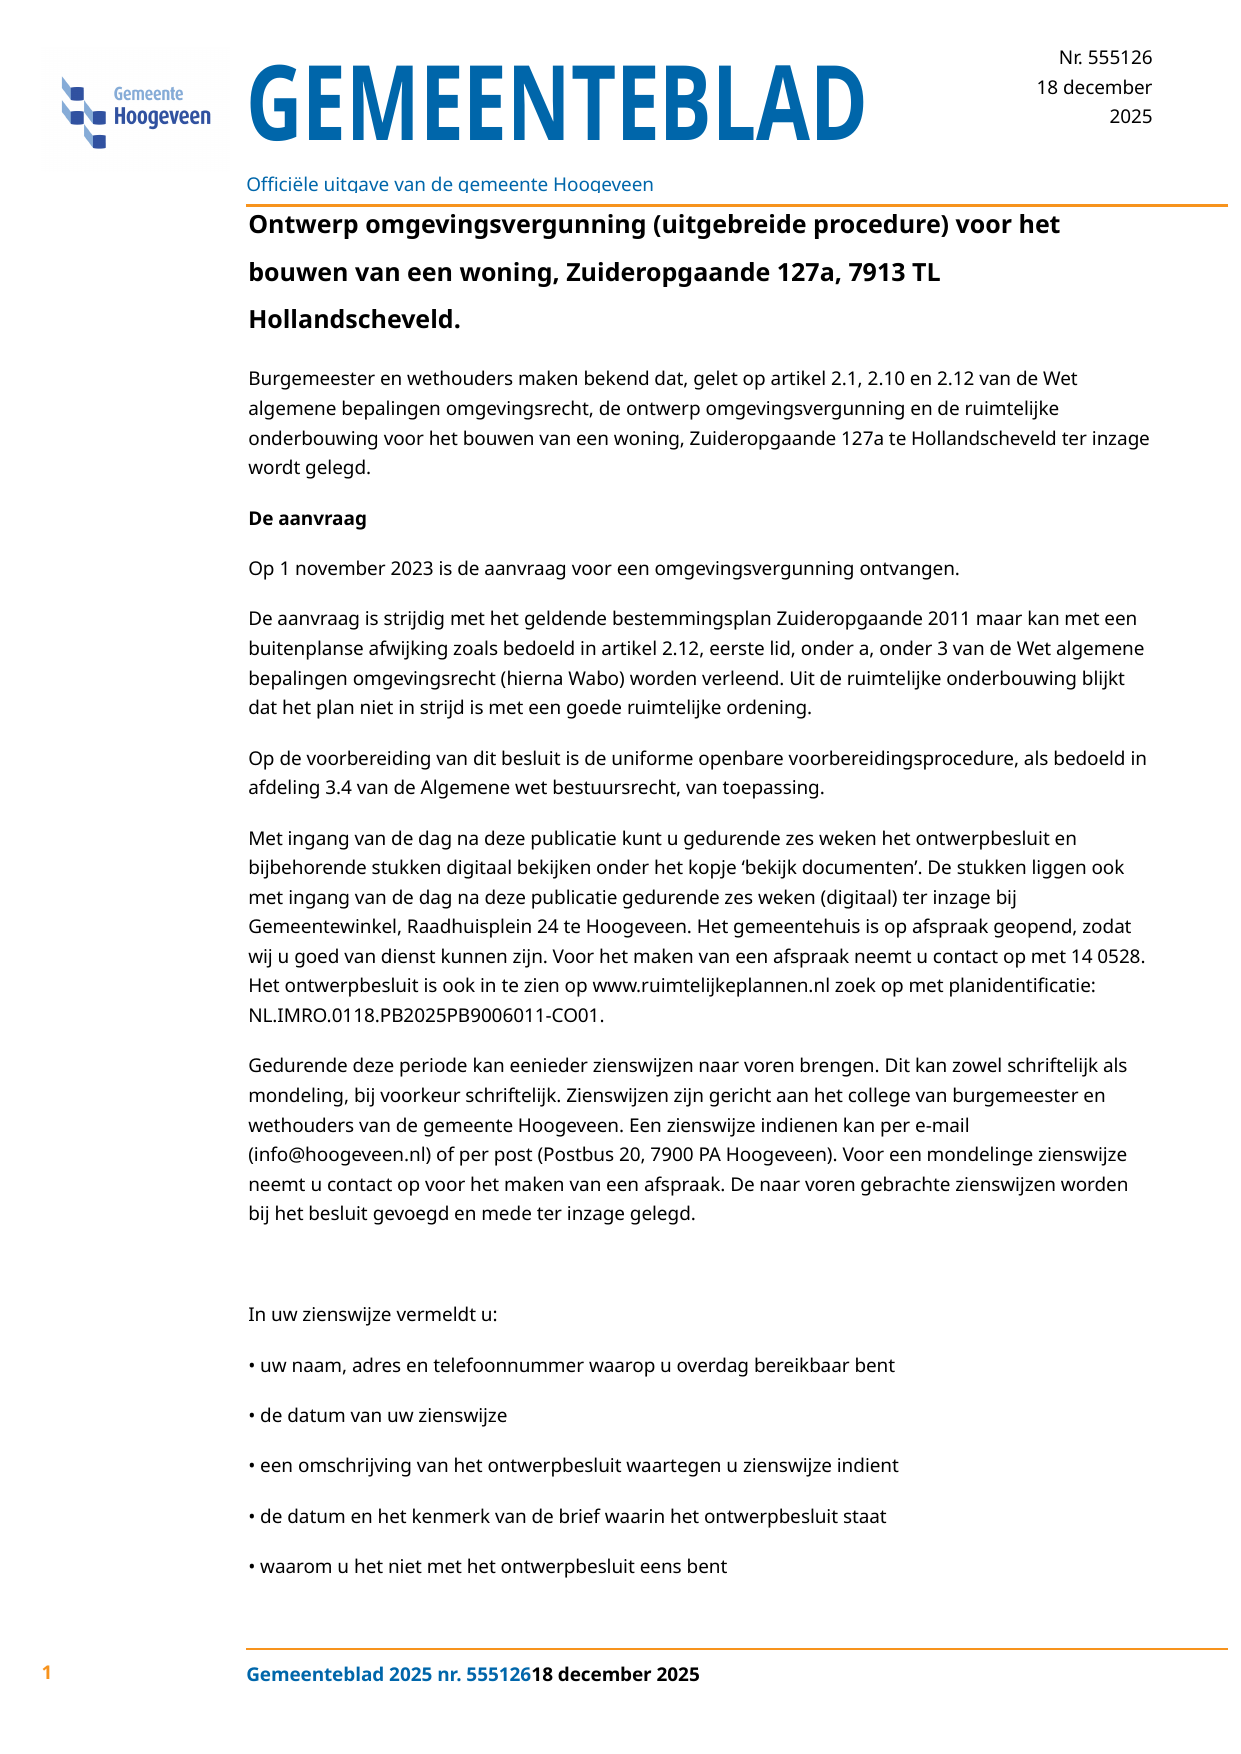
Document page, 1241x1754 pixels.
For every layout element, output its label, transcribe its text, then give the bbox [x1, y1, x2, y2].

text Op de voorbereiding van dit besluit is de uniforme openbare voorbereidingsprocedure, als bedoeld in afdeling 3.4 van de Algemene wet bestuursrecht, van toepassing. [248, 745, 1152, 800]
text Gedurende deze periode kan eenieder zienswijzen naar voren brengen. Dit kan zowel schriftelijk als mondeling, bij voorkeur schriftelijk. Zienswijzen zijn gericht aan het college van burgemeester en wethouders van de gemeente Hoogeveen. Een zienswijze indienen kan per e-mail (info@hoogeveen.nl) of per post (Postbus 20, 7900 PA Hoogeveen). Voor een mondelinge zienswijze neemt u contact op voor het maken van een afspraak. De naar voren gebrachte zienswijzen worden bij het besluit gevoegd en mede ter inzage gelegd. [248, 1053, 1152, 1226]
text • een omschrijving van het ontwerpbesluit waartegen u zienswijze indient [248, 1453, 1152, 1478]
text De aanvraag is strijdig met het geldende bestemmingsplan Zuideropgaande 2011 maar kan met een buitenplanse afwijking zoals bedoeld in artikel 2.12, eerste lid, onder a, onder 3 van de Wet algemene bepalingen omgevingsrecht (hierna Wabo) worden verleend. Uit de ruimtelijke onderbouwing blijkt dat het plan niet in strijd is met een goede ruimtelijke ordening. [248, 606, 1152, 720]
text Met ingang van de dag na deze publicatie kunt u gedurende zes weken het ontwerpbesluit en bijbehorende stukken digitaal bekijken onder het kopje ‘bekijk documenten’. De stukken liggen ook met ingang van de dag na deze publicatie gedurende zes weken (digitaal) ter inzage bij Gemeentewinkel, Raadhuisplein 24 te Hoogeveen. Het gemeentehuis is op afspraak geopend, zodat wij u goed van dienst kunnen zijn. Voor het maken van een afspraak neemt u contact op met 14 0528. Het ontwerpbesluit is ook in te zien op www.ruimtelijkeplannen.nl zoek op met planidentificatie: NL.IMRO.0118.PB2025PB9006011-CO01. [248, 825, 1152, 1028]
text • waarom u het niet met het ontwerpbesluit eens bent [248, 1553, 1152, 1579]
text De aanvraag [248, 505, 1152, 530]
picture [41, 47, 231, 172]
text • de datum en het kenmerk van de brief waarin het ontwerpbesluit staat [248, 1503, 1152, 1529]
text In uw zienswijze vermeldt u: [248, 1301, 1152, 1327]
text • de datum van uw zienswijze [248, 1402, 1152, 1428]
text • uw naam, adres en telefoonnummer waarop u overdag bereikbaar bent [248, 1352, 1152, 1377]
text Ontwerp omgevingsvergunning (uitgebreide procedure) voor het bouwen van een woning, Zuideropgaande 127a, 7913 TL Hollandscheveld. [248, 207, 1152, 336]
text Op 1 november 2023 is de aanvraag voor een omgevingsvergunning ontvangen. [248, 555, 1152, 581]
text Burgemeester en wethouders maken bekend dat, gelet op artikel 2.1, 2.10 en 2.12 van de Wet algemene bepalingen omgevingsrecht, de ontwerp omgevingsvergunning en de ruimtelijke onderbouwing voor het bouwen van een woning, Zuideropgaande 127a te Hollandscheveld ter inzage wordt gelegd. [248, 366, 1152, 480]
